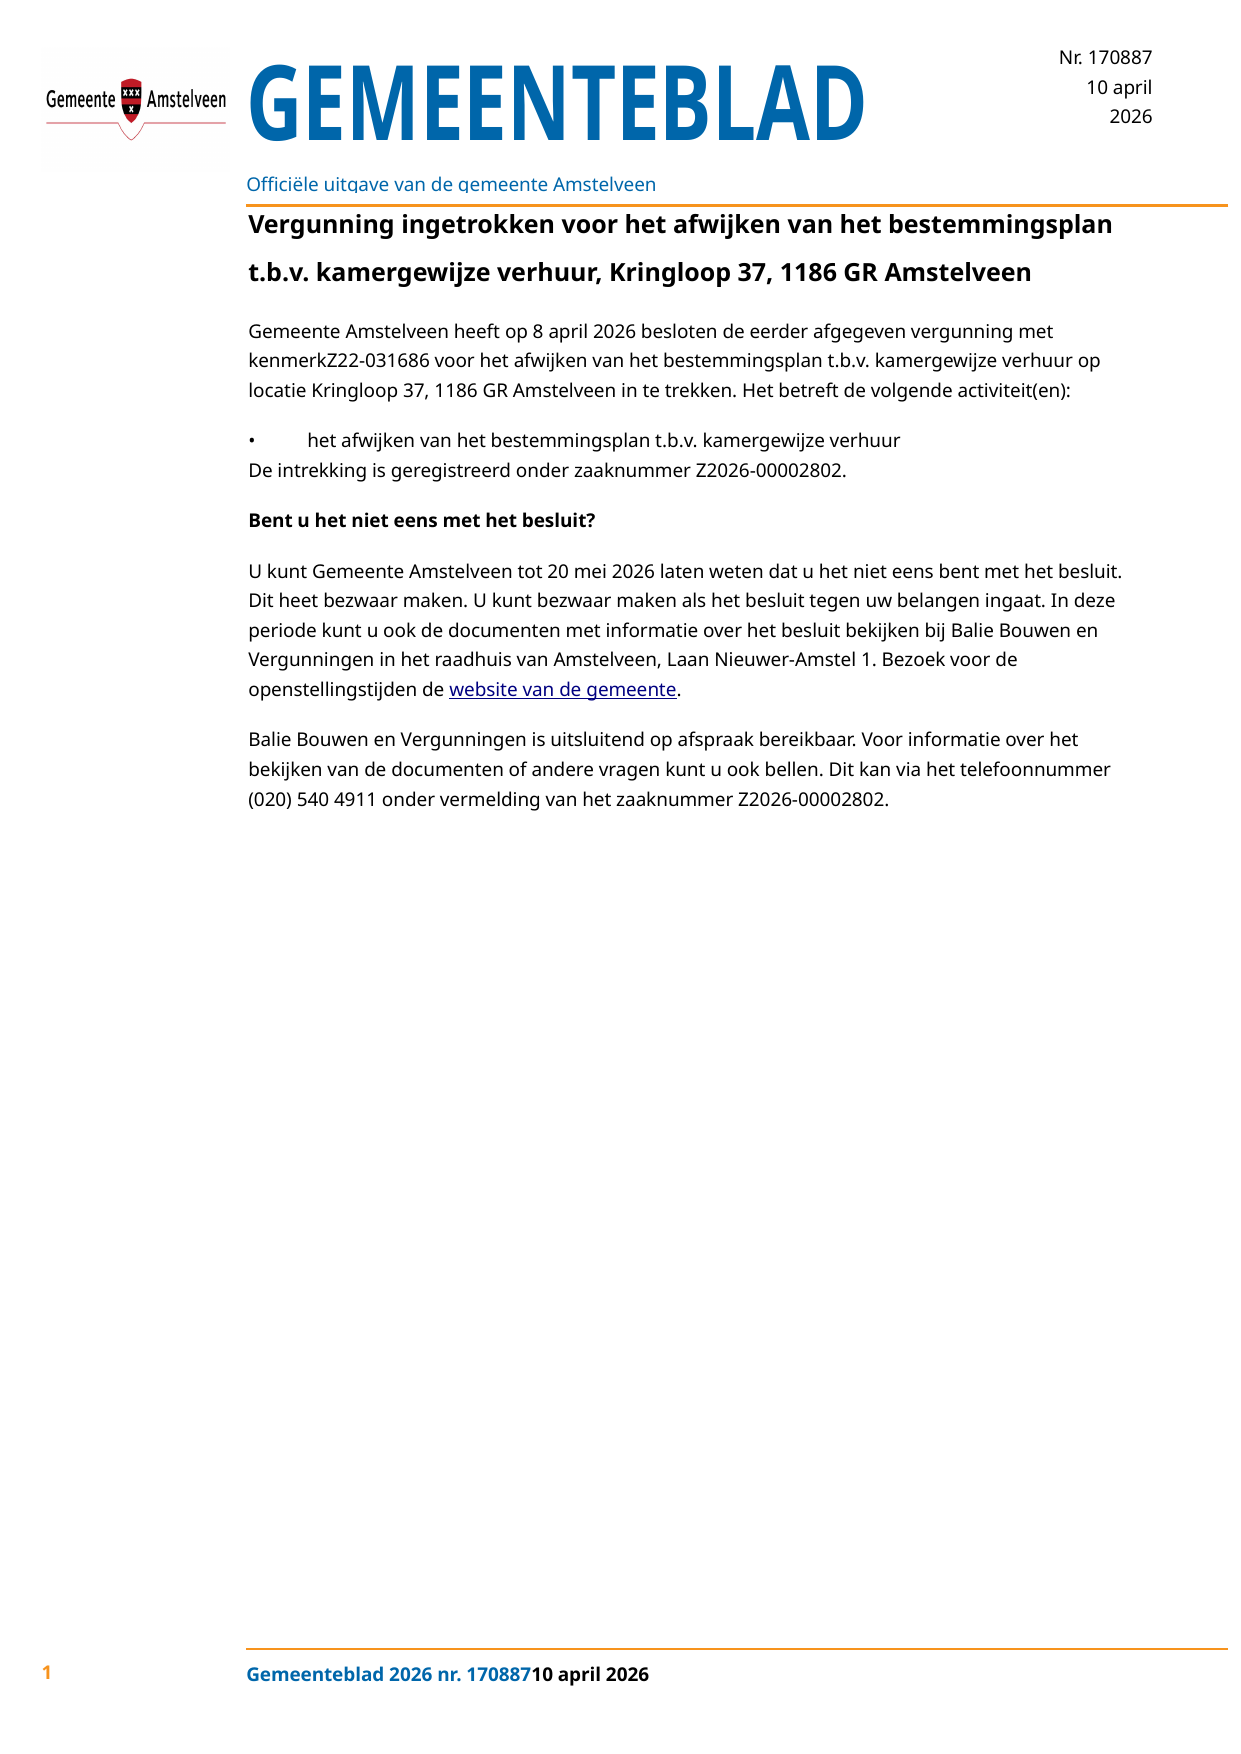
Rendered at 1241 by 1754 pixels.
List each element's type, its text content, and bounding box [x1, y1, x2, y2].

text Bent u het niet eens met het besluit? [248, 507, 1152, 533]
list het afwijken van het bestemmingsplan t.b.v. kamergewijze verhuur [248, 427, 1152, 453]
text Gemeente Amstelveen heeft op 8 april 2026 besloten de eerder afgegeven vergunning met kenmerkZ22-031686 voor het afwijken van het bestemmingsplan t.b.v. kamergewijze verhuur op locatie Kringloop 37, 1186 GR Amstelveen in te trekken. Het betreft de volgende activiteit(en): [248, 318, 1152, 403]
text Vergunning ingetrokken voor het afwijken van het bestemmingsplan t.b.v. kamergewijze verhuur, Kringloop 37, 1186 GR Amstelveen [248, 207, 1152, 288]
text U kunt Gemeente Amstelveen tot 20 mei 2026 laten weten dat u het niet eens bent met het besluit. Dit heet bezwaar maken. U kunt bezwaar maken als het besluit tegen uw belangen ingaat. In deze periode kunt u ook de documenten met informatie over het besluit bekijken bij Balie Bouwen en Vergunningen in het raadhuis van Amstelveen, Laan Nieuwer-Amstel 1. Bezoek voor de openstellingstijden de website van de gemeente. [248, 558, 1152, 702]
text Balie Bouwen en Vergunningen is uitsluitend op afspraak bereikbaar. Voor informatie over het bekijken van de documenten of andere vragen kunt u ook bellen. Dit kan via het telefoonnummer (020) 540 4911 onder vermelding van het zaaknummer Z2026-00002802. [248, 727, 1152, 812]
picture [41, 47, 231, 172]
text De intrekking is geregistreerd onder zaaknummer Z2026-00002802. [248, 457, 1152, 483]
